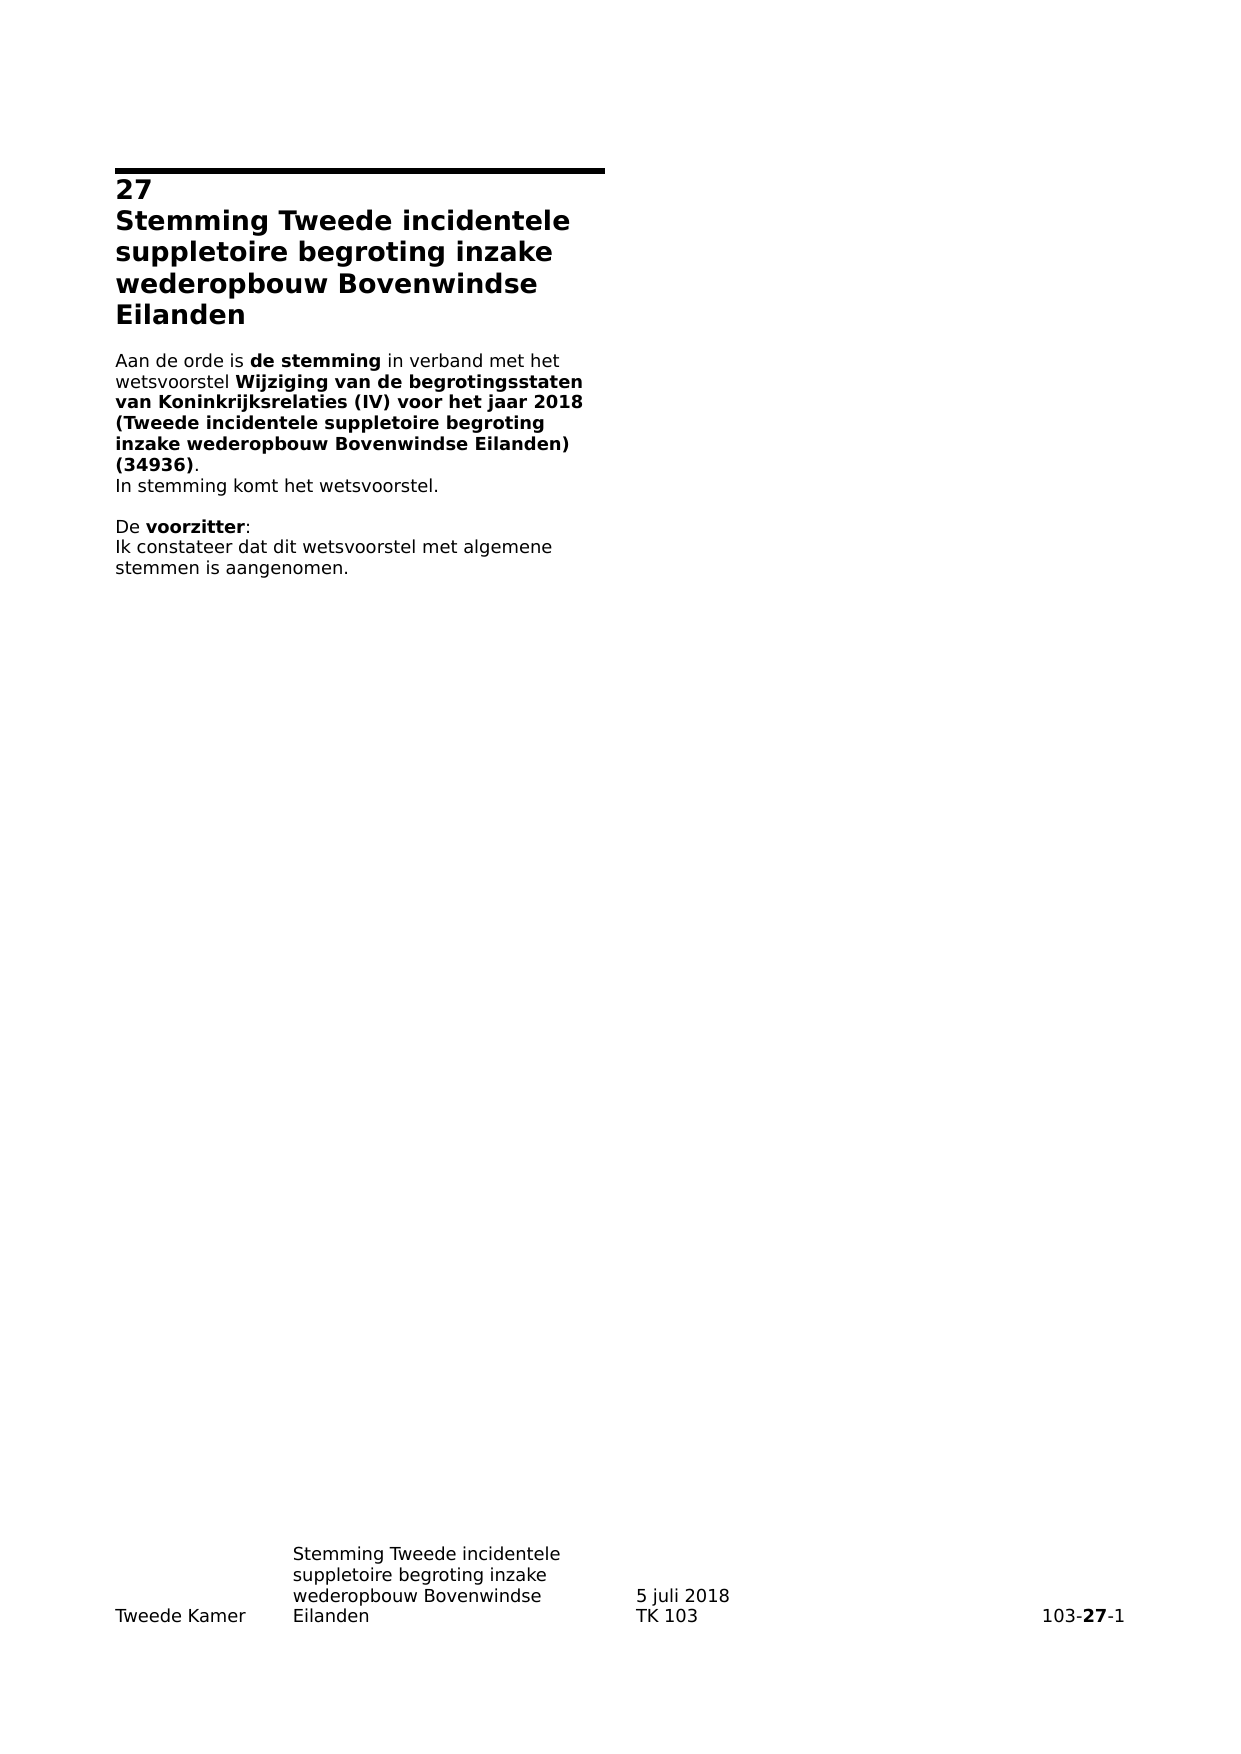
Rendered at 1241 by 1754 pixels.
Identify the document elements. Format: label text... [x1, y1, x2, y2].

title 27 Stemming Tweede incidentele suppletoire begroting inzake wederopbouw Bovenwindse Eilanden [115, 174, 605, 331]
text Ik constateer dat dit wetsvoorstel met algemene stemmen is aangenomen. [115, 537, 605, 579]
text De voorzitter: [115, 516, 605, 537]
text In stemming komt het wetsvoorstel. [115, 476, 605, 496]
text Aan de orde is de stemming in verband met het wetsvoorstel Wijziging van de begrotingsstaten van Koninkrijksrelaties (IV) voor het jaar 2018 (Tweede incidentele suppletoire begroting inzake wederopbouw Bovenwindse Eilanden) (34936). [115, 351, 605, 476]
